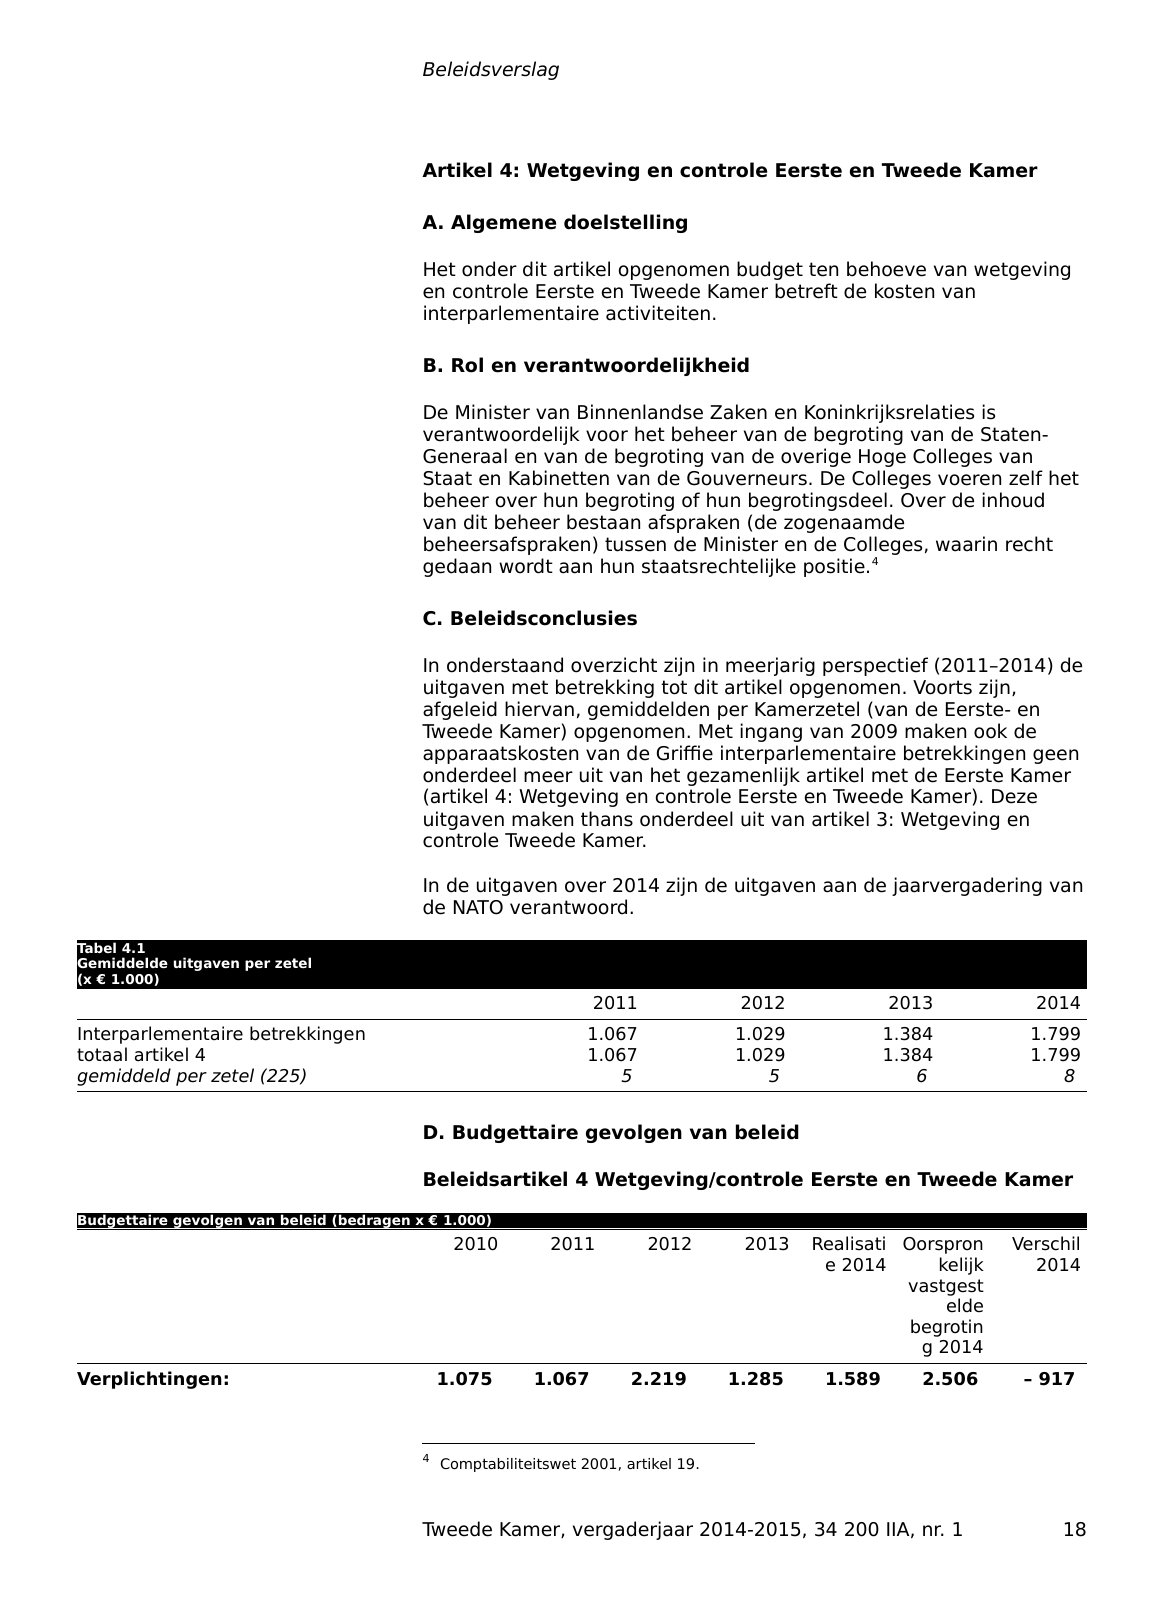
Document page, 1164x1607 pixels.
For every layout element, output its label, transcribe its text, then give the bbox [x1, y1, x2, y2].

table_cell Interparlementaire betrekkingen [77, 1020, 496, 1045]
subtitle Beleidsartikel 4 Wetgeving/controle Eerste en Tweede Kamer [422, 1169, 1087, 1191]
table_cell Oorspronkelijk vastgestelde begroting 2014 [892, 1230, 989, 1363]
table_cell 1.067 [496, 1045, 644, 1066]
table_cell 8 [939, 1066, 1087, 1091]
table_cell 2010 [407, 1230, 504, 1363]
table_cell 6 [791, 1066, 939, 1091]
table_cell 2013 [698, 1230, 795, 1363]
subtitle A. Algemene doelstelling [422, 212, 1087, 234]
table_cell [892, 1389, 989, 1410]
table_cell 2011 [504, 1230, 601, 1363]
table_cell 1.589 [795, 1364, 892, 1389]
subtitle D. Budgettaire gevolgen van beleid [422, 1122, 1087, 1144]
table_cell Verplichtingen: [77, 1364, 407, 1389]
table_cell 2012 [644, 989, 791, 1019]
table_cell 2.506 [892, 1364, 989, 1389]
table_cell 5 [496, 1066, 644, 1091]
table_cell 5 [644, 1066, 791, 1091]
table_cell 1.384 [791, 1020, 939, 1045]
table_cell [795, 1389, 892, 1410]
table_cell [77, 1230, 141, 1363]
table_cell [77, 989, 496, 1019]
subtitle C. Beleidsconclusies [422, 608, 1087, 629]
table_cell 1.285 [698, 1364, 795, 1389]
subtitle B. Rol en verantwoordelijkheid [422, 355, 1087, 377]
table_cell 1.029 [644, 1045, 791, 1066]
table_cell [698, 1389, 795, 1410]
table_cell Realisatie 2014 [795, 1230, 892, 1363]
table_cell [77, 1389, 141, 1410]
table_cell gemiddeld per zetel (225) [77, 1066, 496, 1091]
table_cell [601, 1389, 698, 1410]
table_cell 2.219 [601, 1364, 698, 1389]
table_cell 1.799 [939, 1045, 1087, 1066]
table_cell [504, 1389, 601, 1410]
table_cell – 917 [990, 1364, 1087, 1389]
table_cell 2011 [496, 989, 644, 1019]
table_cell 1.075 [407, 1364, 504, 1389]
text In de uitgaven over 2014 zijn de uitgaven aan de jaarvergadering van de NATO verantwoord. [422, 874, 1087, 918]
text In onderstaand overzicht zijn in meerjarig perspectief (2011–2014) de uitgaven met betrekking tot dit artikel opgenomen. Voorts zijn, afgeleid hiervan, gemiddelden per Kamerzetel (van de Eerste- en Tweede Kamer) opgenomen. Met ingang van 2009 maken ook de apparaatskosten van de Griffie interparlementaire betrekkingen geen onderdeel meer uit van het gezamenlijk artikel met de Eerste Kamer (artikel 4: Wetgeving en controle Eerste en Tweede Kamer). Deze uitgaven maken thans onderdeel uit van artikel 3: Wetgeving en controle Tweede Kamer. [422, 654, 1087, 852]
table_cell [407, 1389, 504, 1410]
table_header Budgettaire gevolgen van beleid (bedragen x € 1.000) [77, 1213, 1087, 1228]
table_header Tabel 4.1 Gemiddelde uitgaven per zetel (x € 1.000) [77, 940, 1087, 988]
subtitle Artikel 4: Wetgeving en controle Eerste en Tweede Kamer [422, 160, 1087, 182]
table_cell [141, 1389, 407, 1410]
table_cell totaal artikel 4 [77, 1045, 496, 1066]
table_cell [990, 1389, 1087, 1410]
text De Minister van Binnenlandse Zaken en Koninkrijksrelaties is verantwoordelijk voor het beheer van de begroting van de Staten-Generaal en van de begroting van de overige Hoge Colleges van Staat en Kabinetten van de Gouverneurs. De Colleges voeren zelf het beheer over hun begroting of hun begrotingsdeel. Over de inhoud van dit beheer bestaan afspraken (de zogenaamde beheersafspraken) tussen de Minister en de Colleges, waarin recht gedaan wordt aan hun staatsrechtelijke positie. [422, 402, 1087, 578]
table_cell 1.067 [496, 1020, 644, 1045]
table_cell [141, 1230, 407, 1363]
table_cell 2014 [939, 989, 1087, 1019]
table_cell 1.029 [644, 1020, 791, 1045]
text Het onder dit artikel opgenomen budget ten behoeve van wetgeving en controle Eerste en Tweede Kamer betreft de kosten van interparlementaire activiteiten. [422, 259, 1087, 325]
text Comptabiliteitswet 2001, artikel 19. [422, 1452, 1087, 1474]
table_cell 2013 [791, 989, 939, 1019]
table_cell 1.067 [504, 1364, 601, 1389]
table_cell 1.384 [791, 1045, 939, 1066]
table_cell 1.799 [939, 1020, 1087, 1045]
table_cell 2012 [601, 1230, 698, 1363]
table_cell Verschil 2014 [990, 1230, 1087, 1363]
